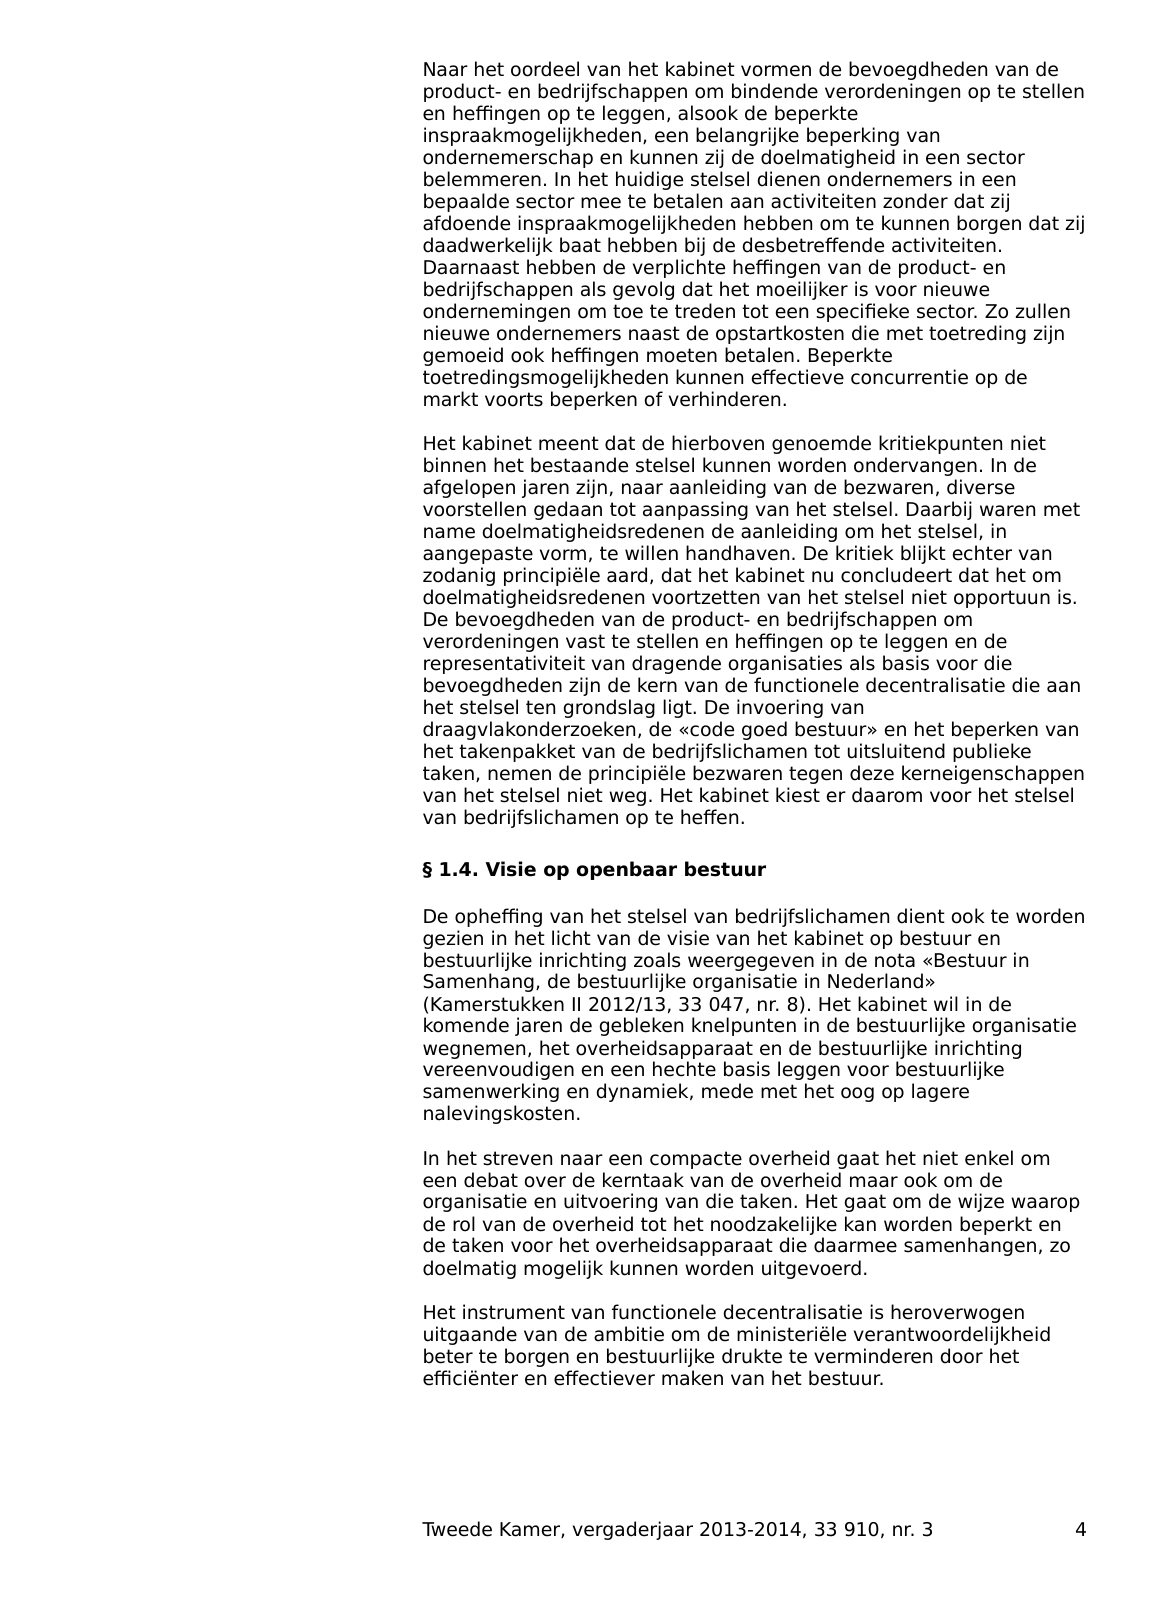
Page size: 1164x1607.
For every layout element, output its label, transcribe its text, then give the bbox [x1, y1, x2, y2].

text Het instrument van functionele decentralisatie is heroverwogen uitgaande van de ambitie om de ministeriële verantwoordelijkheid beter te borgen en bestuurlijke drukte te verminderen door het efficiënter en effectiever maken van het bestuur. [422, 1302, 1087, 1389]
text Het kabinet meent dat de hierboven genoemde kritiekpunten niet binnen het bestaande stelsel kunnen worden ondervangen. In de afgelopen jaren zijn, naar aanleiding van de bezwaren, diverse voorstellen gedaan tot aanpassing van het stelsel. Daarbij waren met name doelmatigheidsredenen de aanleiding om het stelsel, in aangepaste vorm, te willen handhaven. De kritiek blijkt echter van zodanig principiële aard, dat het kabinet nu concludeert dat het om doelmatigheidsredenen voortzetten van het stelsel niet opportuun is. De bevoegdheden van de product- en bedrijfschappen om verordeningen vast te stellen en heffingen op te leggen en de representativiteit van dragende organisaties als basis voor die bevoegdheden zijn de kern van de functionele decentralisatie die aan het stelsel ten grondslag ligt. De invoering van draagvlakonderzoeken, de «code goed bestuur» en het beperken van het takenpakket van de bedrijfslichamen tot uitsluitend publieke taken, nemen de principiële bezwaren tegen deze kerneigenschappen van het stelsel niet weg. Het kabinet kiest er daarom voor het stelsel van bedrijfslichamen op te heffen. [422, 433, 1087, 828]
text In het streven naar een compacte overheid gaat het niet enkel om een debat over de kerntaak van de overheid maar ook om de organisatie en uitvoering van die taken. Het gaat om de wijze waarop de rol van de overheid tot het noodzakelijke kan worden beperkt en de taken voor het overheidsapparaat die daarmee samenhangen, zo doelmatig mogelijk kunnen worden uitgevoerd. [422, 1147, 1087, 1279]
subtitle § 1.4. Visie op openbaar bestuur [422, 858, 1087, 881]
text Naar het oordeel van het kabinet vormen de bevoegdheden van de product- en bedrijfschappen om bindende verordeningen op te stellen en heffingen op te leggen, alsook de beperkte inspraakmogelijkheden, een belangrijke beperking van ondernemerschap en kunnen zij de doelmatigheid in een sector belemmeren. In het huidige stelsel dienen ondernemers in een bepaalde sector mee te betalen aan activiteiten zonder dat zij afdoende inspraakmogelijkheden hebben om te kunnen borgen dat zij daadwerkelijk baat hebben bij de desbetreffende activiteiten. Daarnaast hebben de verplichte heffingen van de product- en bedrijfschappen als gevolg dat het moeilijker is voor nieuwe ondernemingen om toe te treden tot een specifieke sector. Zo zullen nieuwe ondernemers naast de opstartkosten die met toetreding zijn gemoeid ook heffingen moeten betalen. Beperkte toetredingsmogelijkheden kunnen effectieve concurrentie op de markt voorts beperken of verhinderen. [422, 59, 1087, 411]
text De opheffing van het stelsel van bedrijfslichamen dient ook te worden gezien in het licht van de visie van het kabinet op bestuur en bestuurlijke inrichting zoals weergegeven in de nota «Bestuur in Samenhang, de bestuurlijke organisatie in Nederland» (Kamerstukken II 2012/13, 33 047, nr. 8). Het kabinet wil in de komende jaren de gebleken knelpunten in de bestuurlijke organisatie wegnemen, het overheidsapparaat en de bestuurlijke inrichting vereenvoudigen en een hechte basis leggen voor bestuurlijke samenwerking en dynamiek, mede met het oog op lagere nalevingskosten. [422, 906, 1087, 1125]
